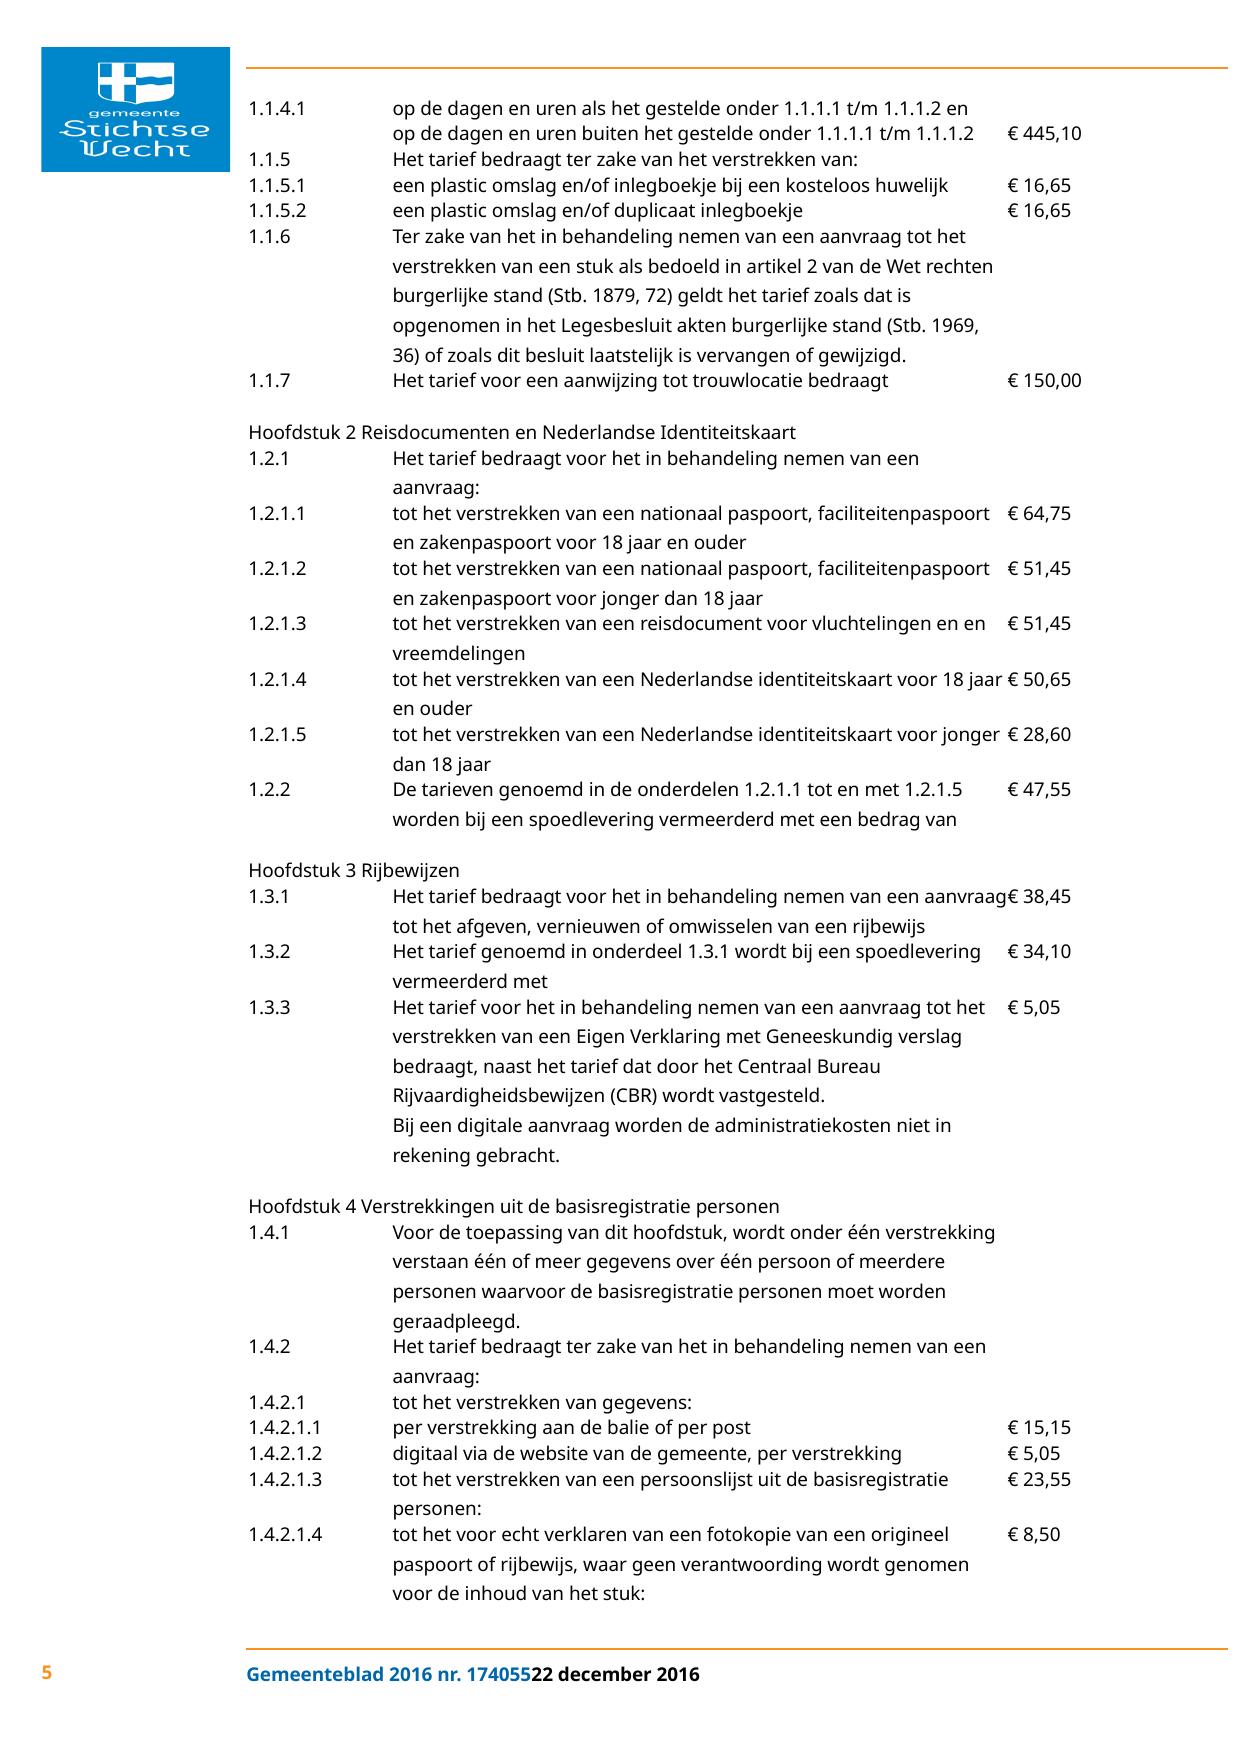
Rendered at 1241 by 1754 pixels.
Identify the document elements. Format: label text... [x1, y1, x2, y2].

table_cell Hoofdstuk 2 Reisdocumenten en Nederlandse Identiteitskaart [248, 419, 1007, 445]
table_cell € 5,05 [1007, 1440, 1152, 1466]
table_cell 1.1.7 [248, 368, 392, 393]
table_cell tot het verstrekken van gegevens: [392, 1389, 1007, 1414]
table_cell € 34,10 [1007, 939, 1152, 994]
table_cell [1007, 858, 1152, 883]
table_cell 1.4.2 [248, 1334, 392, 1389]
table_cell [392, 832, 1007, 858]
table_cell [248, 1168, 392, 1193]
table_cell € 50,65 [1007, 666, 1152, 721]
table_cell 1.1.6 [248, 224, 392, 367]
table_cell 1.3.2 [248, 939, 392, 994]
table_cell tot het verstrekken van een Nederlandse identiteitskaart voor 18 jaar en ouder [392, 666, 1007, 721]
table_cell 1.2.1.3 [248, 611, 392, 666]
table_cell 1.1.5.1 [248, 172, 392, 198]
table_cell Hoofdstuk 3 Rijbewijzen [248, 858, 1007, 883]
table_cell [1007, 1334, 1152, 1389]
table_cell [392, 393, 1007, 419]
table_cell op de dagen en uren als het gestelde onder 1.1.1.1 t/m 1.1.1.2 en [392, 95, 1007, 121]
table_cell Het tarief bedraagt ter zake van het verstrekken van: [392, 146, 1007, 172]
table_cell 1.1.5.2 [248, 198, 392, 223]
table_cell 1.1.4.1 [248, 95, 392, 121]
table_cell [392, 1168, 1007, 1193]
table_cell De tarieven genoemd in de onderdelen 1.2.1.1 tot en met 1.2.1.5 worden bij een spoedlevering vermeerderd met een bedrag van [392, 777, 1007, 832]
table_cell Ter zake van het in behandeling nemen van een aanvraag tot het verstrekken van een stuk als bedoeld in artikel 2 van de Wet rechten burgerlijke stand (Stb. 1879, 72) geldt het tarief zoals dat is opgenomen in het Legesbesluit akten burgerlijke stand (Stb. 1969, 36) of zoals dit besluit laatstelijk is vervangen of gewijzigd. [392, 224, 1007, 367]
table_cell 1.4.1 [248, 1219, 392, 1333]
table_cell [1007, 95, 1152, 121]
table_cell [1007, 146, 1152, 172]
table_cell € 47,55 [1007, 777, 1152, 832]
table_cell tot het verstrekken van een nationaal paspoort, faciliteitenpaspoort en zakenpaspoort voor jonger dan 18 jaar [392, 555, 1007, 611]
table_cell [1007, 1219, 1152, 1333]
table_cell digitaal via de website van de gemeente, per verstrekking [392, 1440, 1007, 1466]
table_cell 1.4.2.1.2 [248, 1440, 392, 1466]
table_cell € 51,45 [1007, 611, 1152, 666]
table_cell Hoofdstuk 4 Verstrekkingen uit de basisregistratie personen [248, 1193, 1007, 1219]
table_cell € 16,65 [1007, 198, 1152, 223]
table_cell € 64,75 [1007, 500, 1152, 555]
table_cell tot het verstrekken van een nationaal paspoort, faciliteitenpaspoort en zakenpaspoort voor 18 jaar en ouder [392, 500, 1007, 555]
table_cell Voor de toepassing van dit hoofdstuk, wordt onder één verstrekking verstaan één of meer gegevens over één persoon of meerdere personen waarvoor de basisregistratie personen moet worden geraadpleegd. [392, 1219, 1007, 1333]
table_cell een plastic omslag en/of inlegboekje bij een kosteloos huwelijk [392, 172, 1007, 198]
table_cell tot het verstrekken van een Nederlandse identiteitskaart voor jonger dan 18 jaar [392, 721, 1007, 777]
table_cell [1007, 1193, 1152, 1219]
table_cell 1.4.2.1.3 [248, 1466, 392, 1521]
table_cell op de dagen en uren buiten het gestelde onder 1.1.1.1 t/m 1.1.1.2 [392, 121, 1007, 146]
table_cell tot het verstrekken van een reisdocument voor vluchtelingen en en vreemdelingen [392, 611, 1007, 666]
table_cell per verstrekking aan de balie of per post [392, 1415, 1007, 1440]
table_cell [1007, 445, 1152, 500]
table_cell € 150,00 [1007, 368, 1152, 393]
table_cell 1.1.5 [248, 146, 392, 172]
table_cell Het tarief bedraagt voor het in behandeling nemen van een aanvraag: [392, 445, 1007, 500]
table_cell tot het voor echt verklaren van een fotokopie van een origineel paspoort of rijbewijs, waar geen verantwoording wordt genomen voor de inhoud van het stuk: [392, 1521, 1007, 1606]
table_cell € 28,60 [1007, 721, 1152, 777]
table_cell € 16,65 [1007, 172, 1152, 198]
table_cell 1.2.1.1 [248, 500, 392, 555]
picture [137, 63, 174, 103]
table_cell 1.3.1 [248, 883, 392, 939]
table_cell € 38,45 [1007, 883, 1152, 939]
table_cell 1.4.2.1 [248, 1389, 392, 1414]
table_cell een plastic omslag en/of duplicaat inlegboekje [392, 198, 1007, 223]
picture [99, 63, 135, 101]
table_cell € 5,05 [1007, 994, 1152, 1168]
table_cell Het tarief bedraagt ter zake van het in behandeling nemen van een aanvraag: [392, 1334, 1007, 1389]
table_cell [1007, 393, 1152, 419]
table_cell 1.2.2 [248, 777, 392, 832]
table_cell [1007, 419, 1152, 445]
table_cell 1.2.1.2 [248, 555, 392, 611]
table_cell 1.2.1 [248, 445, 392, 500]
table_cell Het tarief voor een aanwijzing tot trouwlocatie bedraagt [392, 368, 1007, 393]
table_cell tot het verstrekken van een persoonslijst uit de basisregistratie personen: [392, 1466, 1007, 1521]
table_cell € 445,10 [1007, 121, 1152, 146]
table_cell [248, 832, 392, 858]
table_cell [248, 393, 392, 419]
table_cell 1.4.2.1.1 [248, 1415, 392, 1440]
table_cell [1007, 224, 1152, 367]
table_cell € 15,15 [1007, 1415, 1152, 1440]
table_cell € 23,55 [1007, 1466, 1152, 1521]
table_cell [1007, 1168, 1152, 1193]
table_cell Het tarief voor het in behandeling nemen van een aanvraag tot het verstrekken van een Eigen Verklaring met Geneeskundig verslag bedraagt, naast het tarief dat door het Centraal Bureau Rijvaardigheidsbewijzen (CBR) wordt vastgesteld. Bij een digitale aanvraag worden de administratiekosten niet in rekening gebracht. [392, 994, 1007, 1168]
table_cell € 8,50 [1007, 1521, 1152, 1606]
table_cell € 51,45 [1007, 555, 1152, 611]
table_cell Het tarief bedraagt voor het in behandeling nemen van een aanvraag tot het afgeven, vernieuwen of omwisselen van een rijbewijs [392, 883, 1007, 939]
table_cell [248, 121, 392, 146]
table_cell 1.2.1.4 [248, 666, 392, 721]
table_cell 1.3.3 [248, 994, 392, 1168]
table_cell Het tarief genoemd in onderdeel 1.3.1 wordt bij een spoedlevering vermeerderd met [392, 939, 1007, 994]
table_cell 1.4.2.1.4 [248, 1521, 392, 1606]
table_cell [1007, 832, 1152, 858]
table_cell [1007, 1389, 1152, 1414]
table_cell 1.2.1.5 [248, 721, 392, 777]
